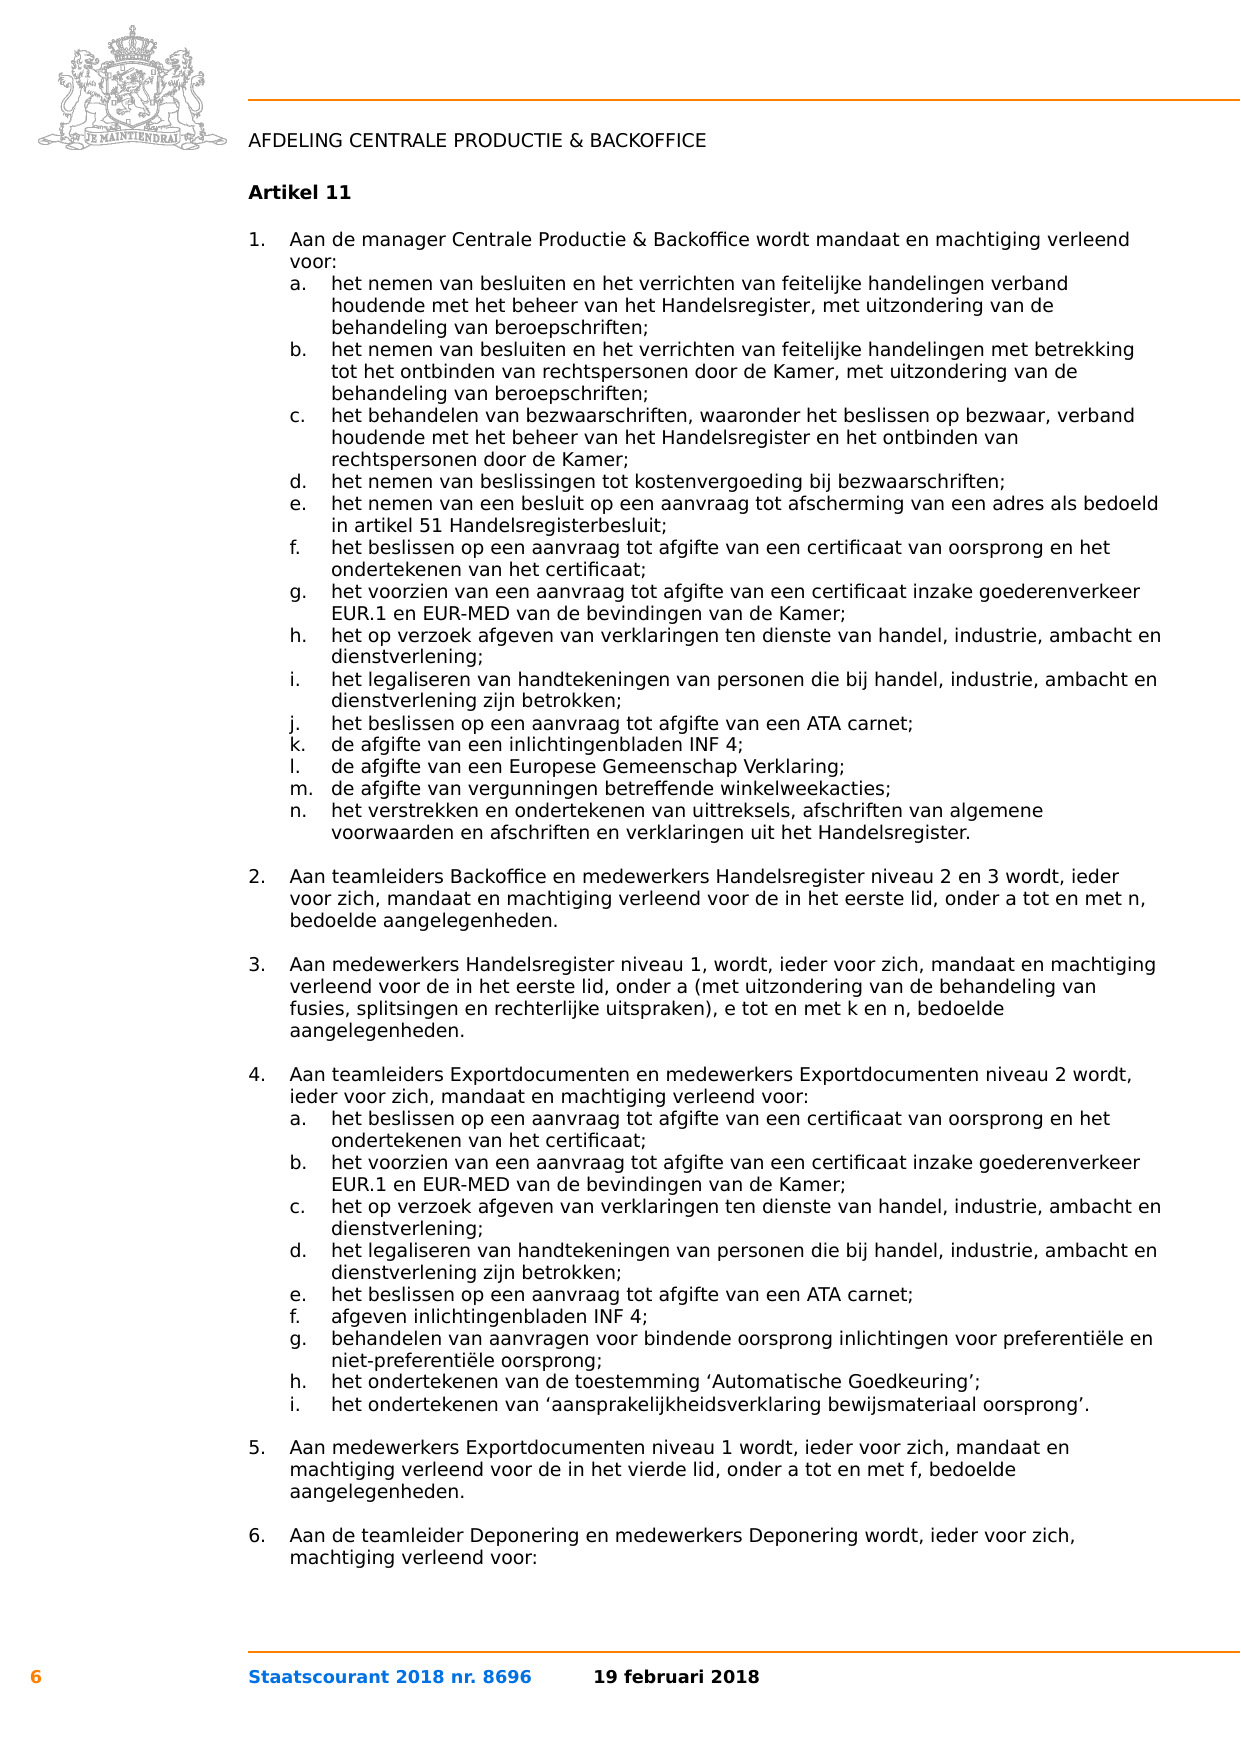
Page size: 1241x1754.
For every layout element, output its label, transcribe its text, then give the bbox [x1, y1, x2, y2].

text j. het beslissen op een aanvraag tot afgifte van een ATA carnet; [289, 712, 1163, 734]
text e. het nemen van een besluit op een aanvraag tot afscherming van een adres als bedoeld in artikel 51 Handelsregisterbesluit; [289, 493, 1163, 537]
subtitle Artikel 11 [248, 182, 1163, 204]
text h. het op verzoek afgeven van verklaringen ten dienste van handel, industrie, ambacht en dienstverlening; [289, 624, 1163, 668]
text 1. Aan de manager Centrale Productie & Backoffice wordt mandaat en machtiging verleend voor: [248, 229, 1163, 273]
text 5. Aan medewerkers Exportdocumenten niveau 1 wordt, ieder voor zich, mandaat en machtiging verleend voor de in het vierde lid, onder a tot en met f, bedoelde aangelegenheden. [248, 1437, 1163, 1503]
subtitle AFDELING CENTRALE PRODUCTIE & BACKOFFICE [248, 130, 1163, 152]
text i. het legaliseren van handtekeningen van personen die bij handel, industrie, ambacht en dienstverlening zijn betrokken; [289, 668, 1163, 712]
text 6. Aan de teamleider Deponering en medewerkers Deponering wordt, ieder voor zich, machtiging verleend voor: [248, 1525, 1163, 1569]
picture [38, 25, 227, 150]
text n. het verstrekken en ondertekenen van uittreksels, afschriften van algemene voorwaarden en afschriften en verklaringen uit het Handelsregister. [289, 800, 1163, 844]
text d. het nemen van beslissingen tot kostenvergoeding bij bezwaarschriften; [289, 471, 1163, 493]
text a. het nemen van besluiten en het verrichten van feitelijke handelingen verband houdende met het beheer van het Handelsregister, met uitzondering van de behandeling van beroepschriften; [289, 273, 1163, 339]
text i. het ondertekenen van ‘aansprakelijkheidsverklaring bewijsmateriaal oorsprong’. [289, 1393, 1163, 1415]
text f. afgeven inlichtingenbladen INF 4; [289, 1306, 1163, 1327]
text f. het beslissen op een aanvraag tot afgifte van een certificaat van oorsprong en het ondertekenen van het certificaat; [289, 537, 1163, 581]
text k. de afgifte van een inlichtingenbladen INF 4; [289, 734, 1163, 756]
text l. de afgifte van een Europese Gemeenschap Verklaring; [289, 756, 1163, 778]
text d. het legaliseren van handtekeningen van personen die bij handel, industrie, ambacht en dienstverlening zijn betrokken; [289, 1239, 1163, 1283]
text a. het beslissen op een aanvraag tot afgifte van een certificaat van oorsprong en het ondertekenen van het certificaat; [289, 1108, 1163, 1152]
text b. het nemen van besluiten en het verrichten van feitelijke handelingen met betrekking tot het ontbinden van rechtspersonen door de Kamer, met uitzondering van de behandeling van beroepschriften; [289, 339, 1163, 405]
text h. het ondertekenen van de toestemming ‘Automatische Goedkeuring’; [289, 1371, 1163, 1393]
text 2. Aan teamleiders Backoffice en medewerkers Handelsregister niveau 2 en 3 wordt, ieder voor zich, mandaat en machtiging verleend voor de in het eerste lid, onder a tot en met n, bedoelde aangelegenheden. [248, 866, 1163, 932]
text c. het behandelen van bezwaarschriften, waaronder het beslissen op bezwaar, verband houdende met het beheer van het Handelsregister en het ontbinden van rechtspersonen door de Kamer; [289, 405, 1163, 471]
text m. de afgifte van vergunningen betreffende winkelweekacties; [289, 778, 1163, 800]
text c. het op verzoek afgeven van verklaringen ten dienste van handel, industrie, ambacht en dienstverlening; [289, 1196, 1163, 1239]
text g. behandelen van aanvragen voor bindende oorsprong inlichtingen voor preferentiële en niet-preferentiële oorsprong; [289, 1327, 1163, 1371]
text g. het voorzien van een aanvraag tot afgifte van een certificaat inzake goederenverkeer EUR.1 en EUR-MED van de bevindingen van de Kamer; [289, 581, 1163, 624]
text b. het voorzien van een aanvraag tot afgifte van een certificaat inzake goederenverkeer EUR.1 en EUR-MED van de bevindingen van de Kamer; [289, 1152, 1163, 1196]
text e. het beslissen op een aanvraag tot afgifte van een ATA carnet; [289, 1283, 1163, 1306]
text 3. Aan medewerkers Handelsregister niveau 1, wordt, ieder voor zich, mandaat en machtiging verleend voor de in het eerste lid, onder a (met uitzondering van de behandeling van fusies, splitsingen en rechterlijke uitspraken), e tot en met k en n, bedoelde aangelegenheden. [248, 954, 1163, 1042]
text 4. Aan teamleiders Exportdocumenten en medewerkers Exportdocumenten niveau 2 wordt, ieder voor zich, mandaat en machtiging verleend voor: [248, 1064, 1163, 1108]
